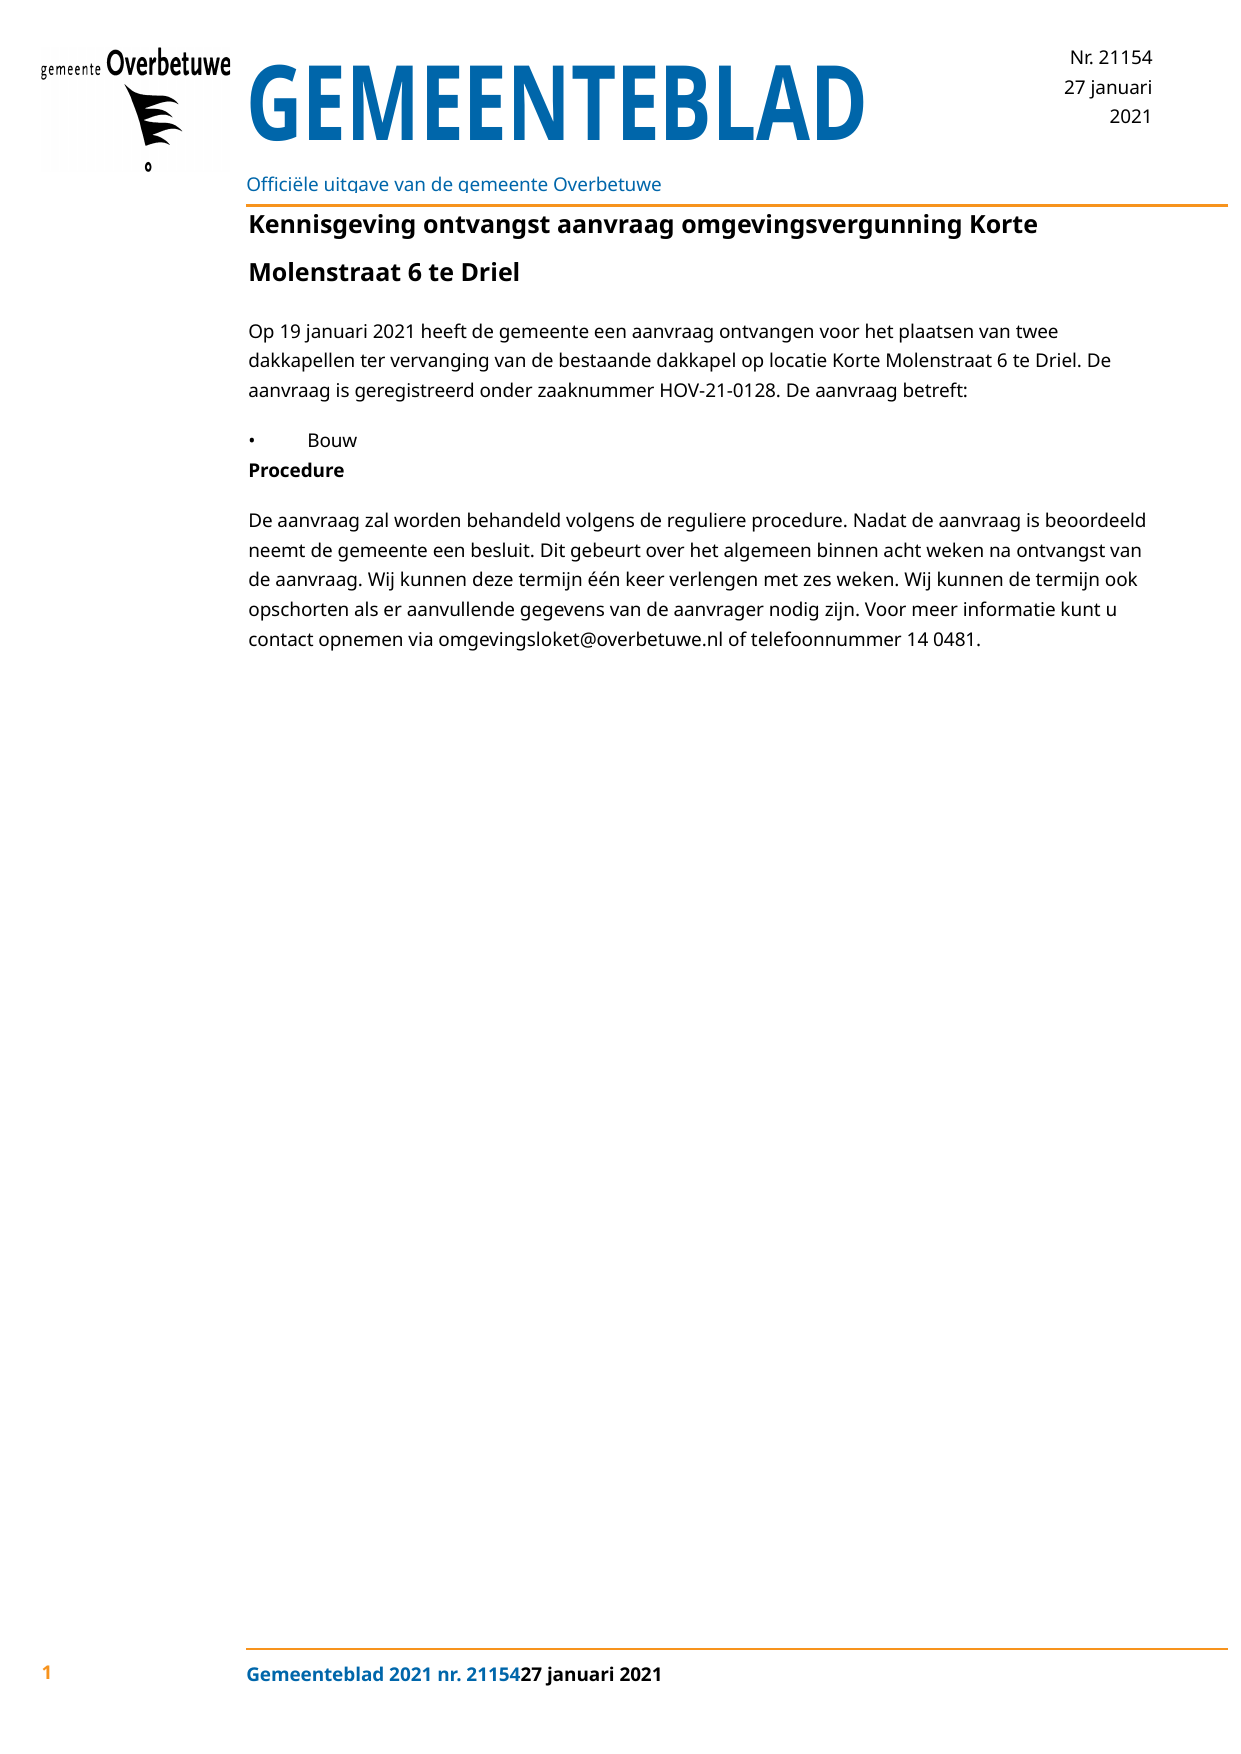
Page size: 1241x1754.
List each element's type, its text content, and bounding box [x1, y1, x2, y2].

list Bouw [248, 427, 1152, 453]
picture [41, 47, 231, 172]
text De aanvraag zal worden behandeld volgens de reguliere procedure. Nadat de aanvraag is beoordeeld neemt de gemeente een besluit. Dit gebeurt over het algemeen binnen acht weken na ontvangst van de aanvraag. Wij kunnen deze termijn één keer verlengen met zes weken. Wij kunnen de termijn ook opschorten als er aanvullende gegevens van de aanvrager nodig zijn. Voor meer informatie kunt u contact opnemen via omgevingsloket@overbetuwe.nl of telefoonnummer 14 0481. [248, 507, 1152, 652]
text Op 19 januari 2021 heeft de gemeente een aanvraag ontvangen voor het plaatsen van twee dakkapellen ter vervanging van de bestaande dakkapel op locatie Korte Molenstraat 6 te Driel. De aanvraag is geregistreerd onder zaaknummer HOV-21-0128. De aanvraag betreft: [248, 318, 1152, 403]
text Procedure [248, 457, 1152, 483]
text Kennisgeving ontvangst aanvraag omgevingsvergunning Korte Molenstraat 6 te Driel [248, 207, 1152, 288]
